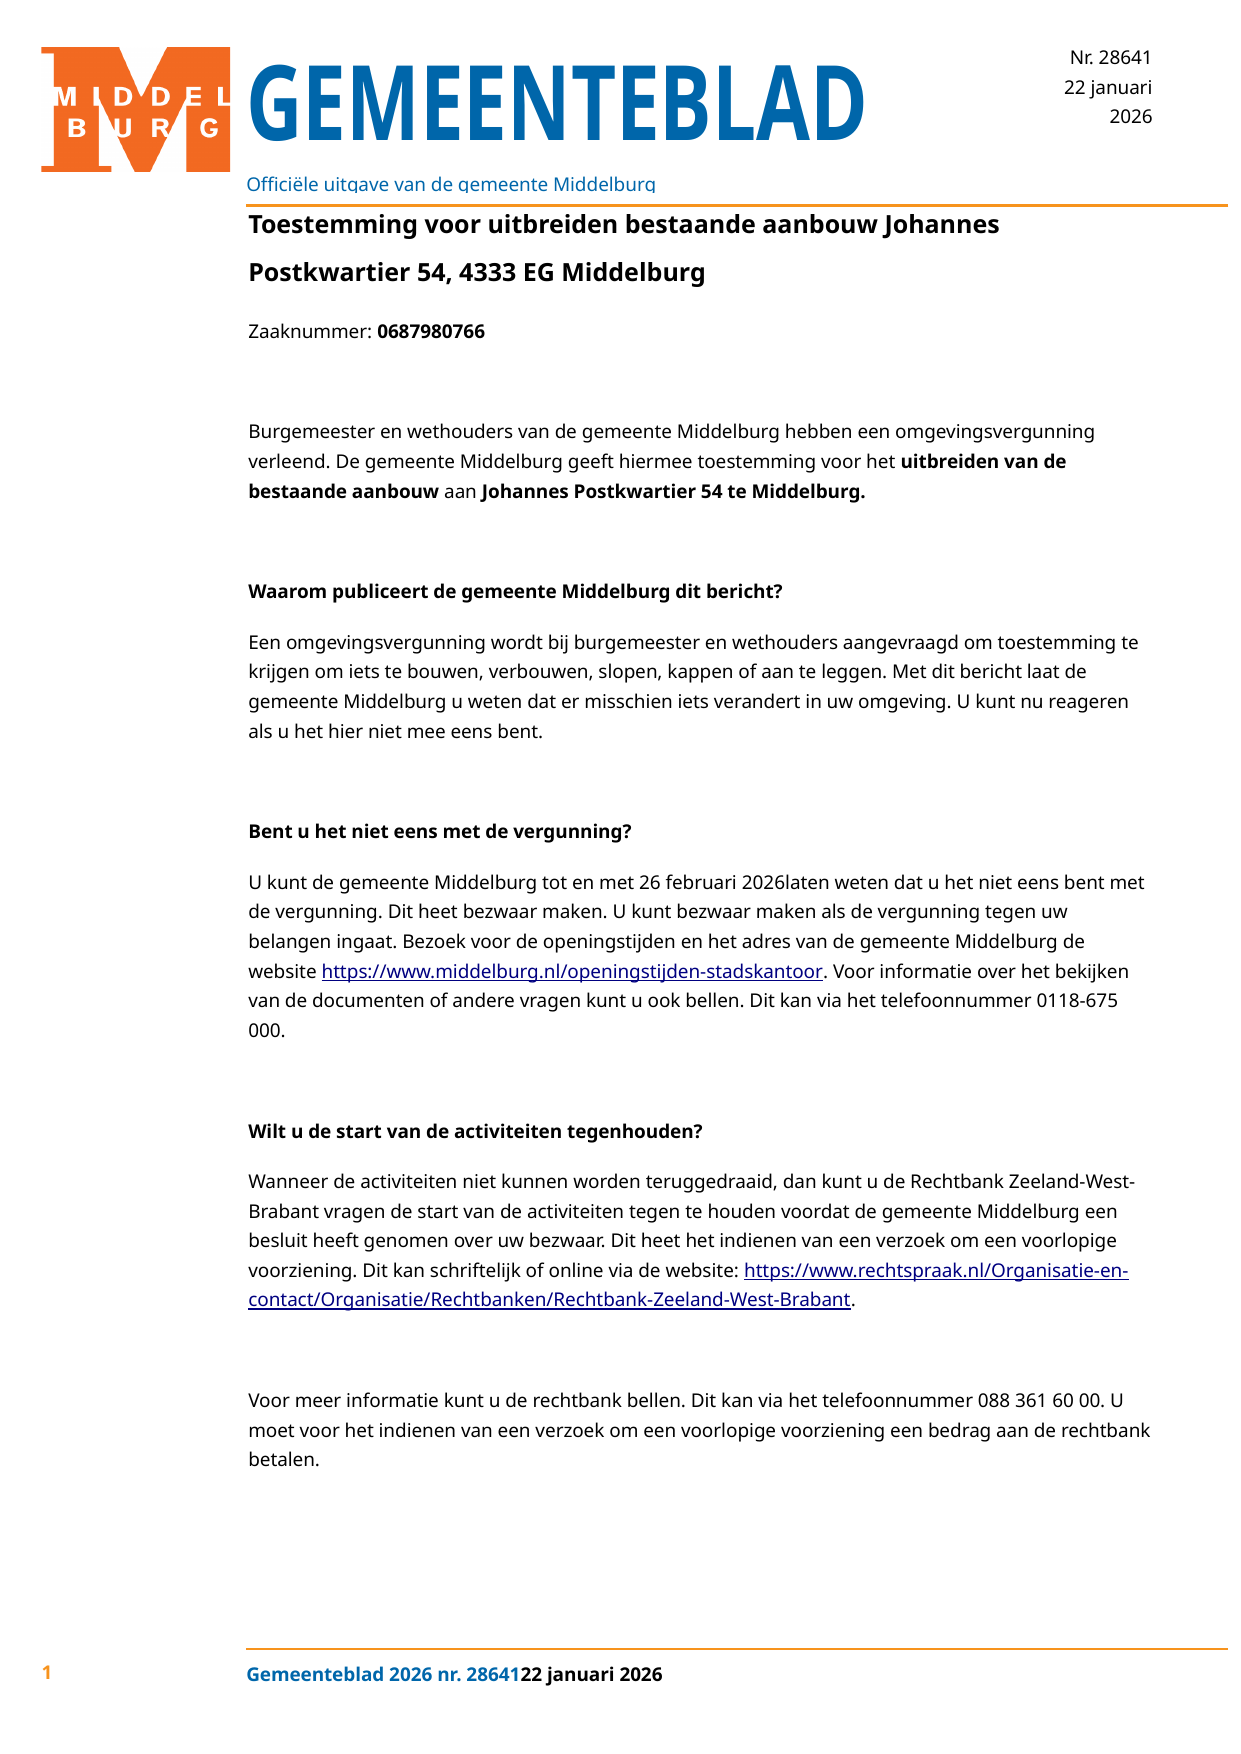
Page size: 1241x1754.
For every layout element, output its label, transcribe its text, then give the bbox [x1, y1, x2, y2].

text Bent u het niet eens met de vergunning? [248, 819, 1152, 844]
text U kunt de gemeente Middelburg tot en met 26 februari 2026laten weten dat u het niet eens bent met de vergunning. Dit heet bezwaar maken. U kunt bezwaar maken als de vergunning tegen uw belangen ingaat. Bezoek voor de openingstijden en het adres van de gemeente Middelburg de website https://www.middelburg.nl/openingstijden-stadskantoor. Voor informatie over het bekijken van de documenten of andere vragen kunt u ook bellen. Dit kan via het telefoonnummer 0118-675 000. [248, 869, 1152, 1043]
text Wilt u de start van de activiteiten tegenhouden? [248, 1118, 1152, 1144]
text Waarom publiceert de gemeente Middelburg dit bericht? [248, 579, 1152, 604]
text Burgemeester en wethouders van de gemeente Middelburg hebben een omgevingsvergunning verleend. De gemeente Middelburg geeft hiermee toestemming voor het uitbreiden van de bestaande aanbouw aan Johannes Postkwartier 54 te Middelburg. [248, 419, 1152, 504]
picture [41, 47, 231, 172]
text Een omgevingsvergunning wordt bij burgemeester en wethouders aangevraagd om toestemming te krijgen om iets te bouwen, verbouwen, slopen, kappen of aan te leggen. Met dit bericht laat de gemeente Middelburg u weten dat er misschien iets verandert in uw omgeving. U kunt nu reageren als u het hier niet mee eens bent. [248, 629, 1152, 744]
text Zaaknummer: 0687980766 [248, 318, 1152, 344]
text Voor meer informatie kunt u de rechtbank bellen. Dit kan via het telefoonnummer 088 361 60 00. U moet voor het indienen van een verzoek om een voorlopige voorziening een bedrag aan de rechtbank betalen. [248, 1387, 1152, 1472]
text Toestemming voor uitbreiden bestaande aanbouw Johannes Postkwartier 54, 4333 EG Middelburg [248, 207, 1152, 288]
text Wanneer de activiteiten niet kunnen worden teruggedraaid, dan kunt u de Rechtbank Zeeland-West-Brabant vragen de start van de activiteiten tegen te houden voordat de gemeente Middelburg een besluit heeft genomen over uw bezwaar. Dit heet het indienen van een verzoek om een voorlopige voorziening. Dit kan schriftelijk of online via de website: https://www.rechtspraak.nl/Organisatie-en-contact/Organisatie/Rechtbanken/Rechtbank-Zeeland-West-Brabant. [248, 1168, 1152, 1312]
